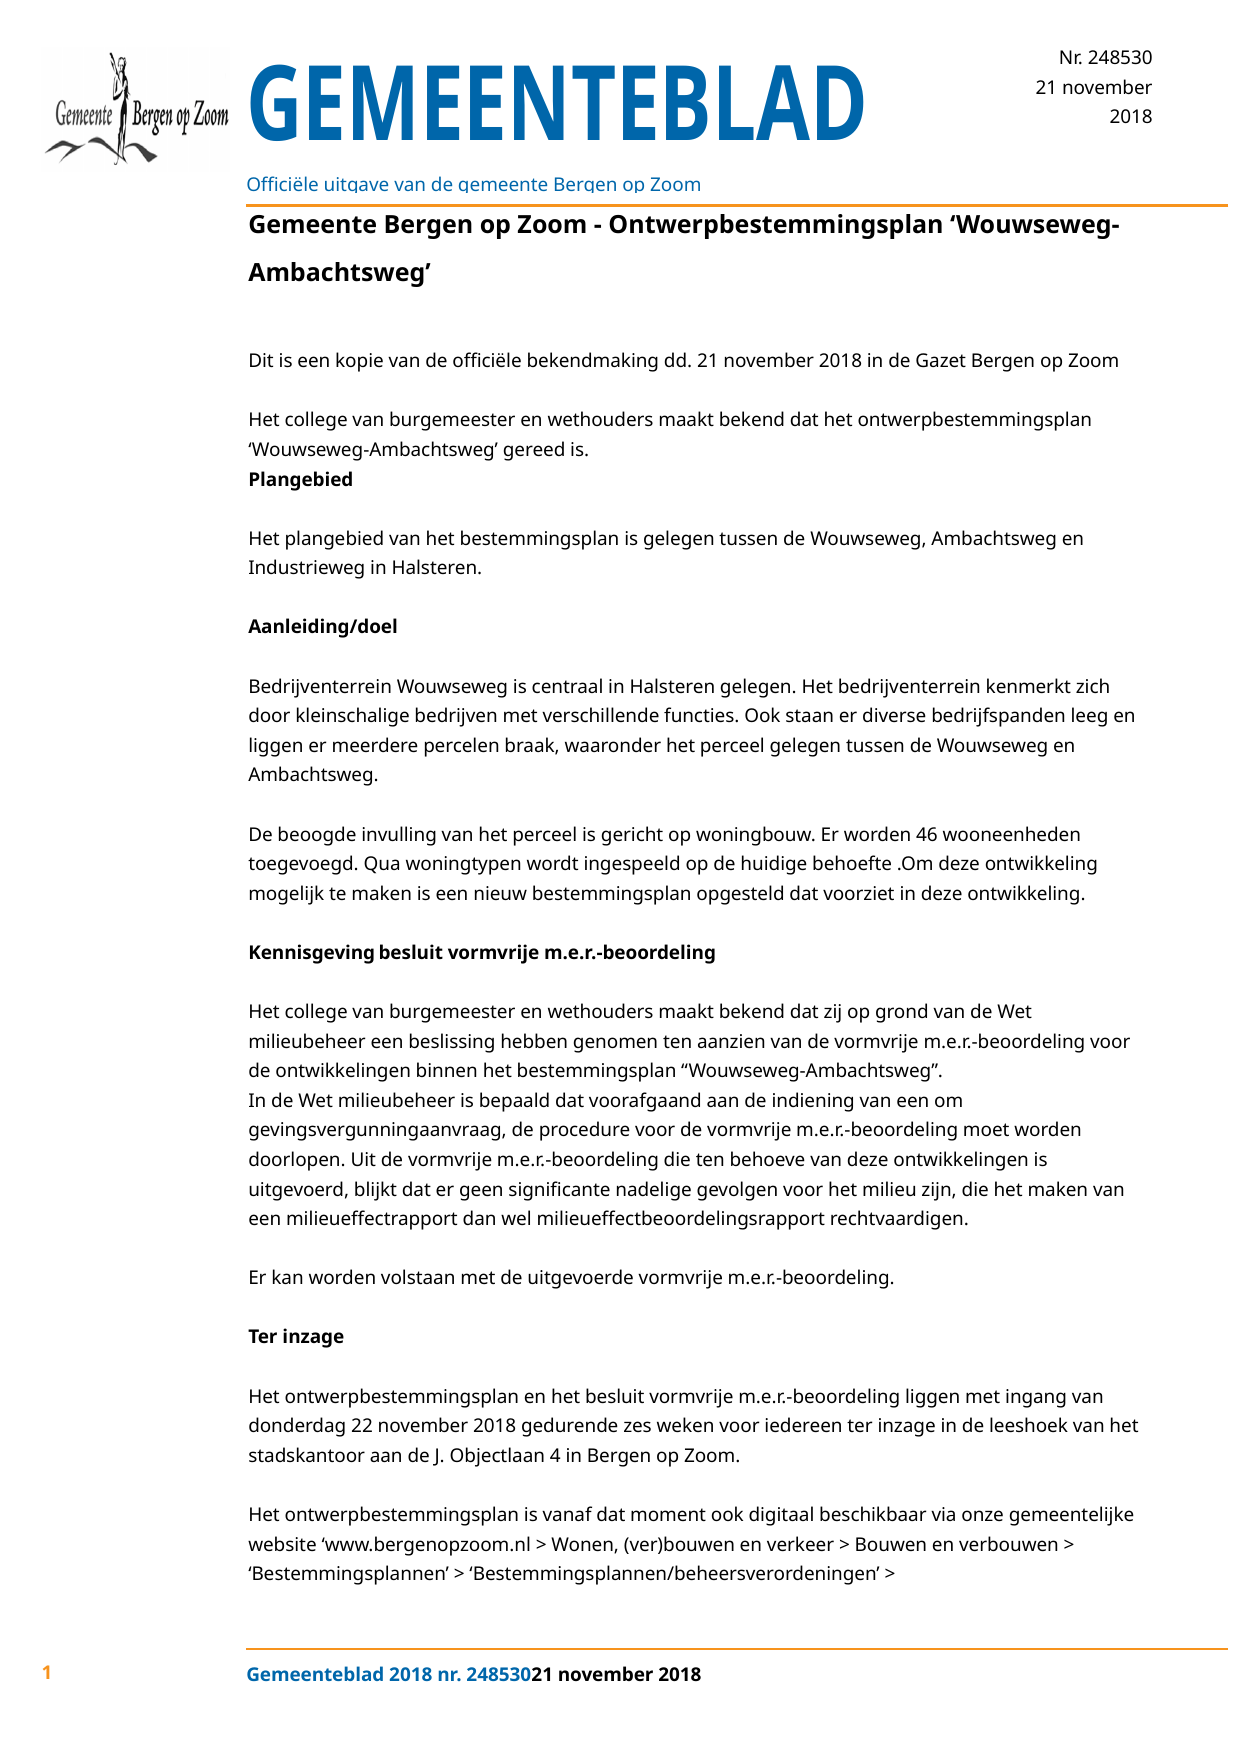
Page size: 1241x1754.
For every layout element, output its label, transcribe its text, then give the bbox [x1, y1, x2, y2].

text Het college van burgemeester en wethouders maakt bekend dat het ontwerpbestemmingsplan ‘Wouwseweg-Ambachtsweg’ gereed is. [248, 407, 1152, 462]
text Kennisgeving besluit vormvrije m.e.r.-beoordeling [248, 939, 1152, 965]
text Ter inzage [248, 1324, 1152, 1349]
text Gemeente Bergen op Zoom - Ontwerpbestemmingsplan ‘Wouwseweg-Ambachtsweg’ [248, 207, 1152, 288]
text In de Wet milieubeheer is bepaald dat voorafgaand aan de indiening van een om [248, 1087, 1152, 1113]
text Het ontwerpbestemmingsplan en het besluit vormvrije m.e.r.-beoordeling liggen met ingang van donderdag 22 november 2018 gedurende zes weken voor iedereen ter inzage in de leeshoek van het stadskantoor aan de J. Objectlaan 4 in Bergen op Zoom. [248, 1383, 1152, 1468]
picture [41, 47, 231, 172]
text Bedrijventerrein Wouwseweg is centraal in Halsteren gelegen. Het bedrijventerrein kenmerkt zich door kleinschalige bedrijven met verschillende functies. Ook staan er diverse bedrijfspanden leeg en liggen er meerdere percelen braak, waaronder het perceel gelegen tussen de Wouwseweg en Ambachtsweg. [248, 673, 1152, 787]
text Aanleiding/doel [248, 614, 1152, 639]
text Het college van burgemeester en wethouders maakt bekend dat zij op grond van de Wet milieubeheer een beslissing hebben genomen ten aanzien van de vormvrije m.e.r.-beoordeling voor de ontwikkelingen binnen het bestemmingsplan “Wouwseweg-Ambachtsweg”. [248, 998, 1152, 1083]
text Het plangebied van het bestemmingsplan is gelegen tussen de Wouwseweg, Ambachtsweg en Industrieweg in Halsteren. [248, 525, 1152, 580]
text Het ontwerpbestemmingsplan is vanaf dat moment ook digitaal beschikbaar via onze gemeentelijke website ‘www.bergenopzoom.nl > Wonen, (ver)bouwen en verkeer > Bouwen en verbouwen > ‘Bestemmingsplannen’ > ‘Bestemmingsplannen/beheersverordeningen’ > [248, 1501, 1152, 1586]
text Dit is een kopie van de officiële bekendmaking dd. 21 november 2018 in de Gazet Bergen op Zoom [248, 347, 1152, 373]
text Plangebied [248, 466, 1152, 492]
text gevingsvergunningaanvraag, de procedure voor de vormvrije m.e.r.-beoordeling moet worden doorlopen. Uit de vormvrije m.e.r.-beoordeling die ten behoeve van deze ontwikkelingen is uitgevoerd, blijkt dat er geen significante nadelige gevolgen voor het milieu zijn, die het maken van een milieueffectrapport dan wel milieueffectbeoordelingsrapport rechtvaardigen. [248, 1117, 1152, 1231]
text Er kan worden volstaan met de uitgevoerde vormvrije m.e.r.-beoordeling. [248, 1264, 1152, 1290]
text De beoogde invulling van het perceel is gericht op woningbouw. Er worden 46 wooneenheden toegevoegd. Qua woningtypen wordt ingespeeld op de huidige behoefte .Om deze ontwikkeling mogelijk te maken is een nieuw bestemmingsplan opgesteld dat voorziet in deze ontwikkeling. [248, 821, 1152, 906]
